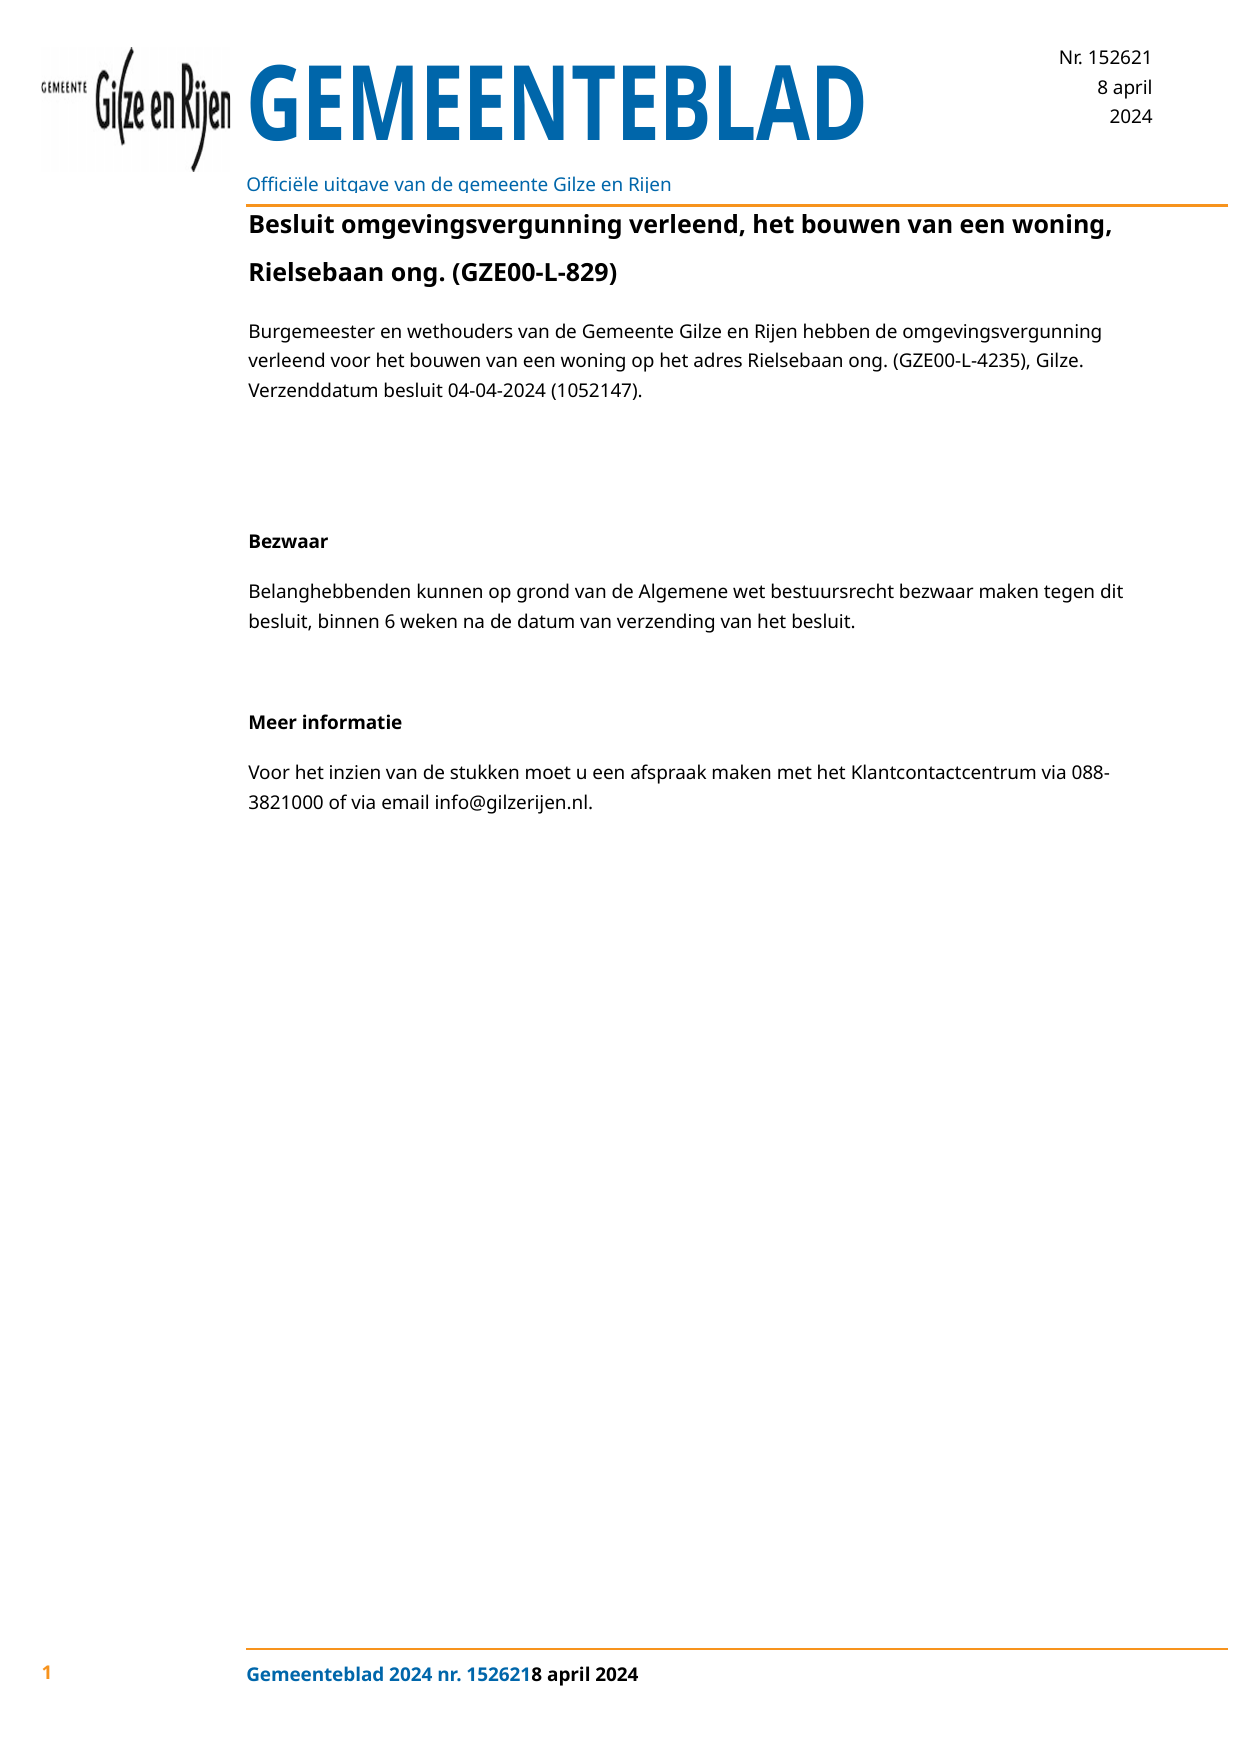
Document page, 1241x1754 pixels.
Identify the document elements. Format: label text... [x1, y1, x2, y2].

text Burgemeester en wethouders van de Gemeente Gilze en Rijen hebben de omgevingsvergunning verleend voor het bouwen van een woning op het adres Rielsebaan ong. (GZE00-L-4235), Gilze. Verzenddatum besluit 04-04-2024 (1052147). [248, 318, 1152, 403]
picture [41, 47, 231, 172]
text Besluit omgevingsvergunning verleend, het bouwen van een woning, Rielsebaan ong. (GZE00-L-829) [248, 207, 1152, 288]
text Belanghebbenden kunnen op grond van de Algemene wet bestuursrecht bezwaar maken tegen dit besluit, binnen 6 weken na de datum van verzending van het besluit. [248, 579, 1152, 634]
text Voor het inzien van de stukken moet u een afspraak maken met het Klantcontactcentrum via 088-3821000 of via email info@gilzerijen.nl. [248, 759, 1152, 815]
text Meer informatie [248, 709, 1152, 735]
text Bezwaar [248, 528, 1152, 554]
